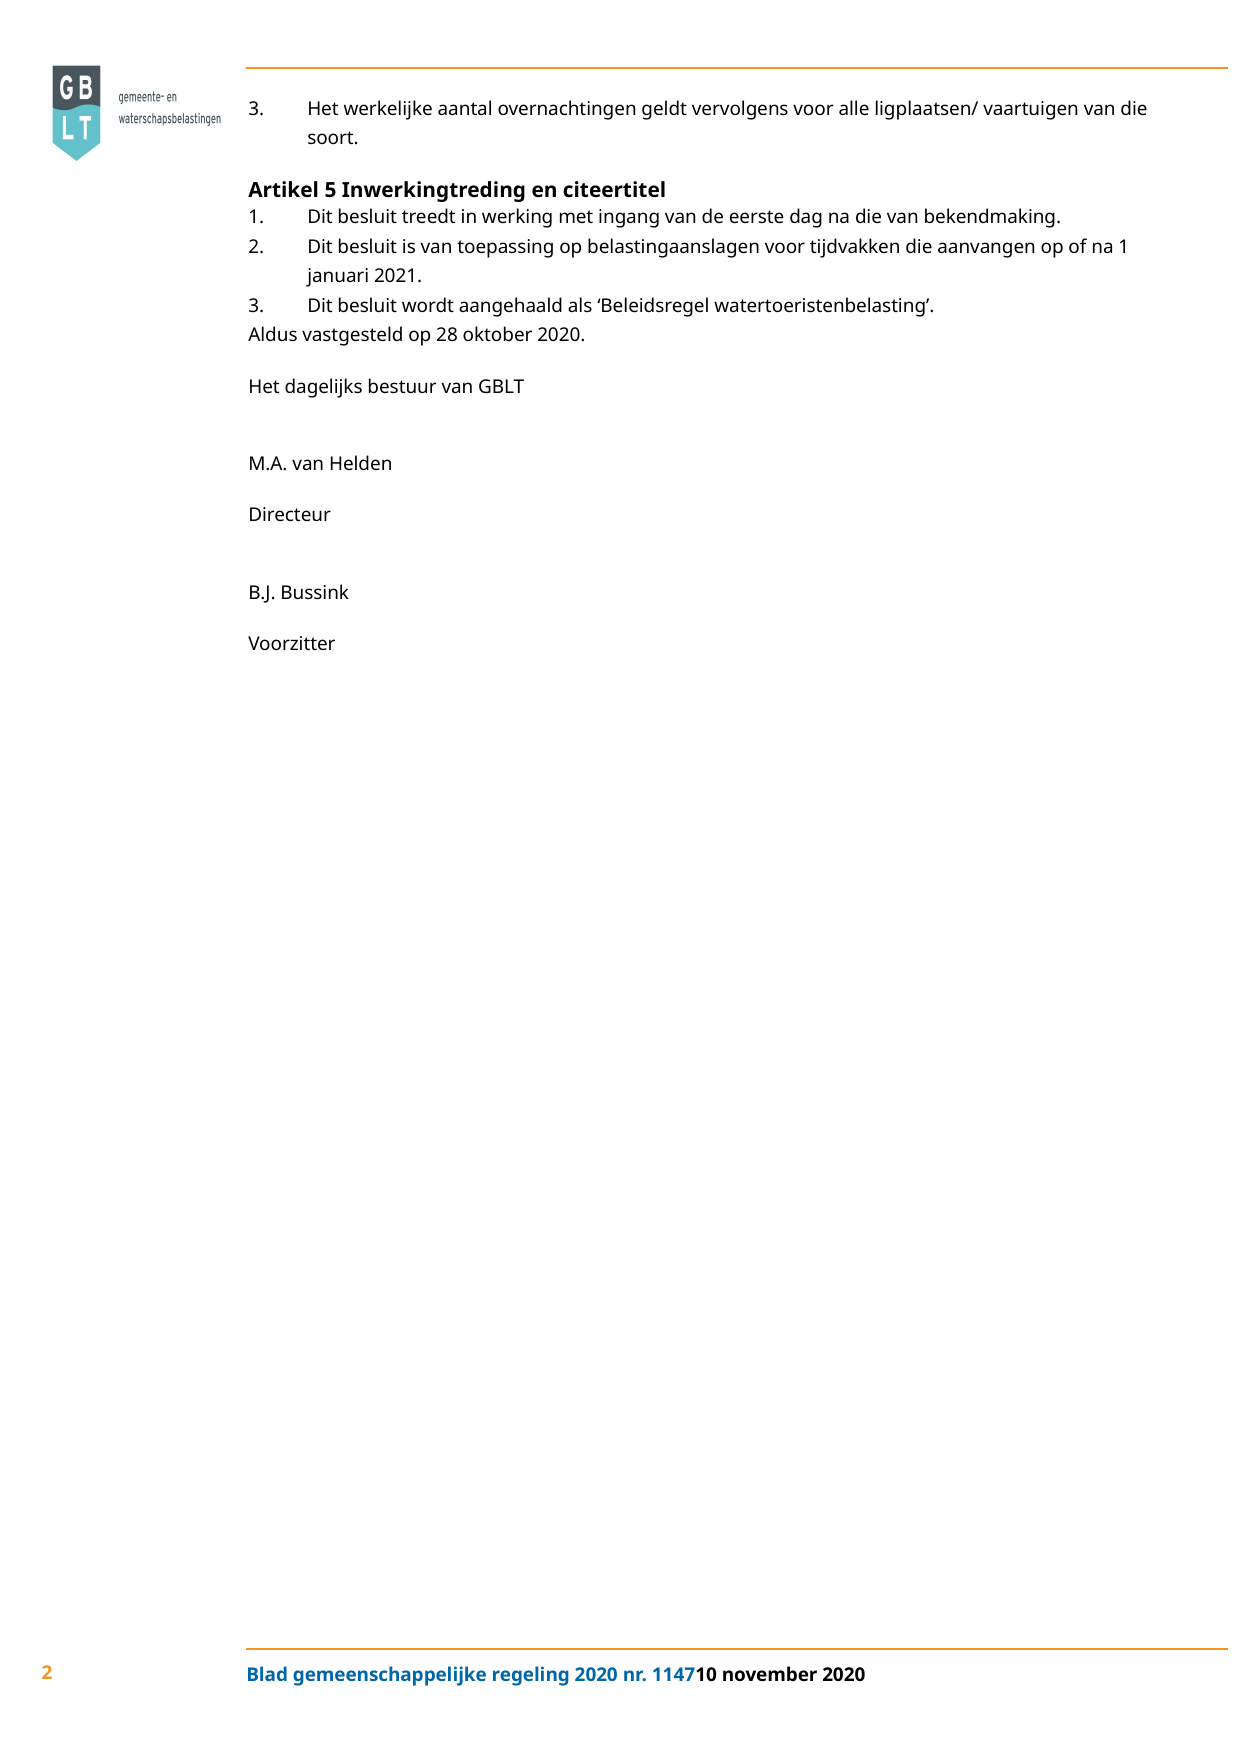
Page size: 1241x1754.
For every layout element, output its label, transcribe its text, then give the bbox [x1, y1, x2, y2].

text Directeur [248, 502, 1152, 527]
picture [41, 47, 231, 172]
text M.A. van Helden [248, 450, 1152, 476]
list Het werkelijke aantal overnachtingen geldt vervolgens voor alle ligplaatsen/ vaartuigen van die soort. [248, 95, 1152, 150]
list Dit besluit treedt in werking met ingang van de eerste dag na die van bekendmaking. [248, 203, 1152, 229]
text Het dagelijks bestuur van GBLT [248, 373, 1152, 399]
text B.J. Bussink [248, 579, 1152, 604]
list Dit besluit is van toepassing op belastingaanslagen voor tijdvakken die aanvangen op of na 1 januari 2021. [248, 233, 1152, 288]
text Aldus vastgesteld op 28 oktober 2020. [248, 322, 1152, 347]
list Dit besluit wordt aangehaald als ‘Beleidsregel watertoeristenbelasting’. [248, 292, 1152, 318]
text Artikel 5 Inwerkingtreding en citeertitel [248, 175, 1152, 203]
text Voorzitter [248, 630, 1152, 656]
